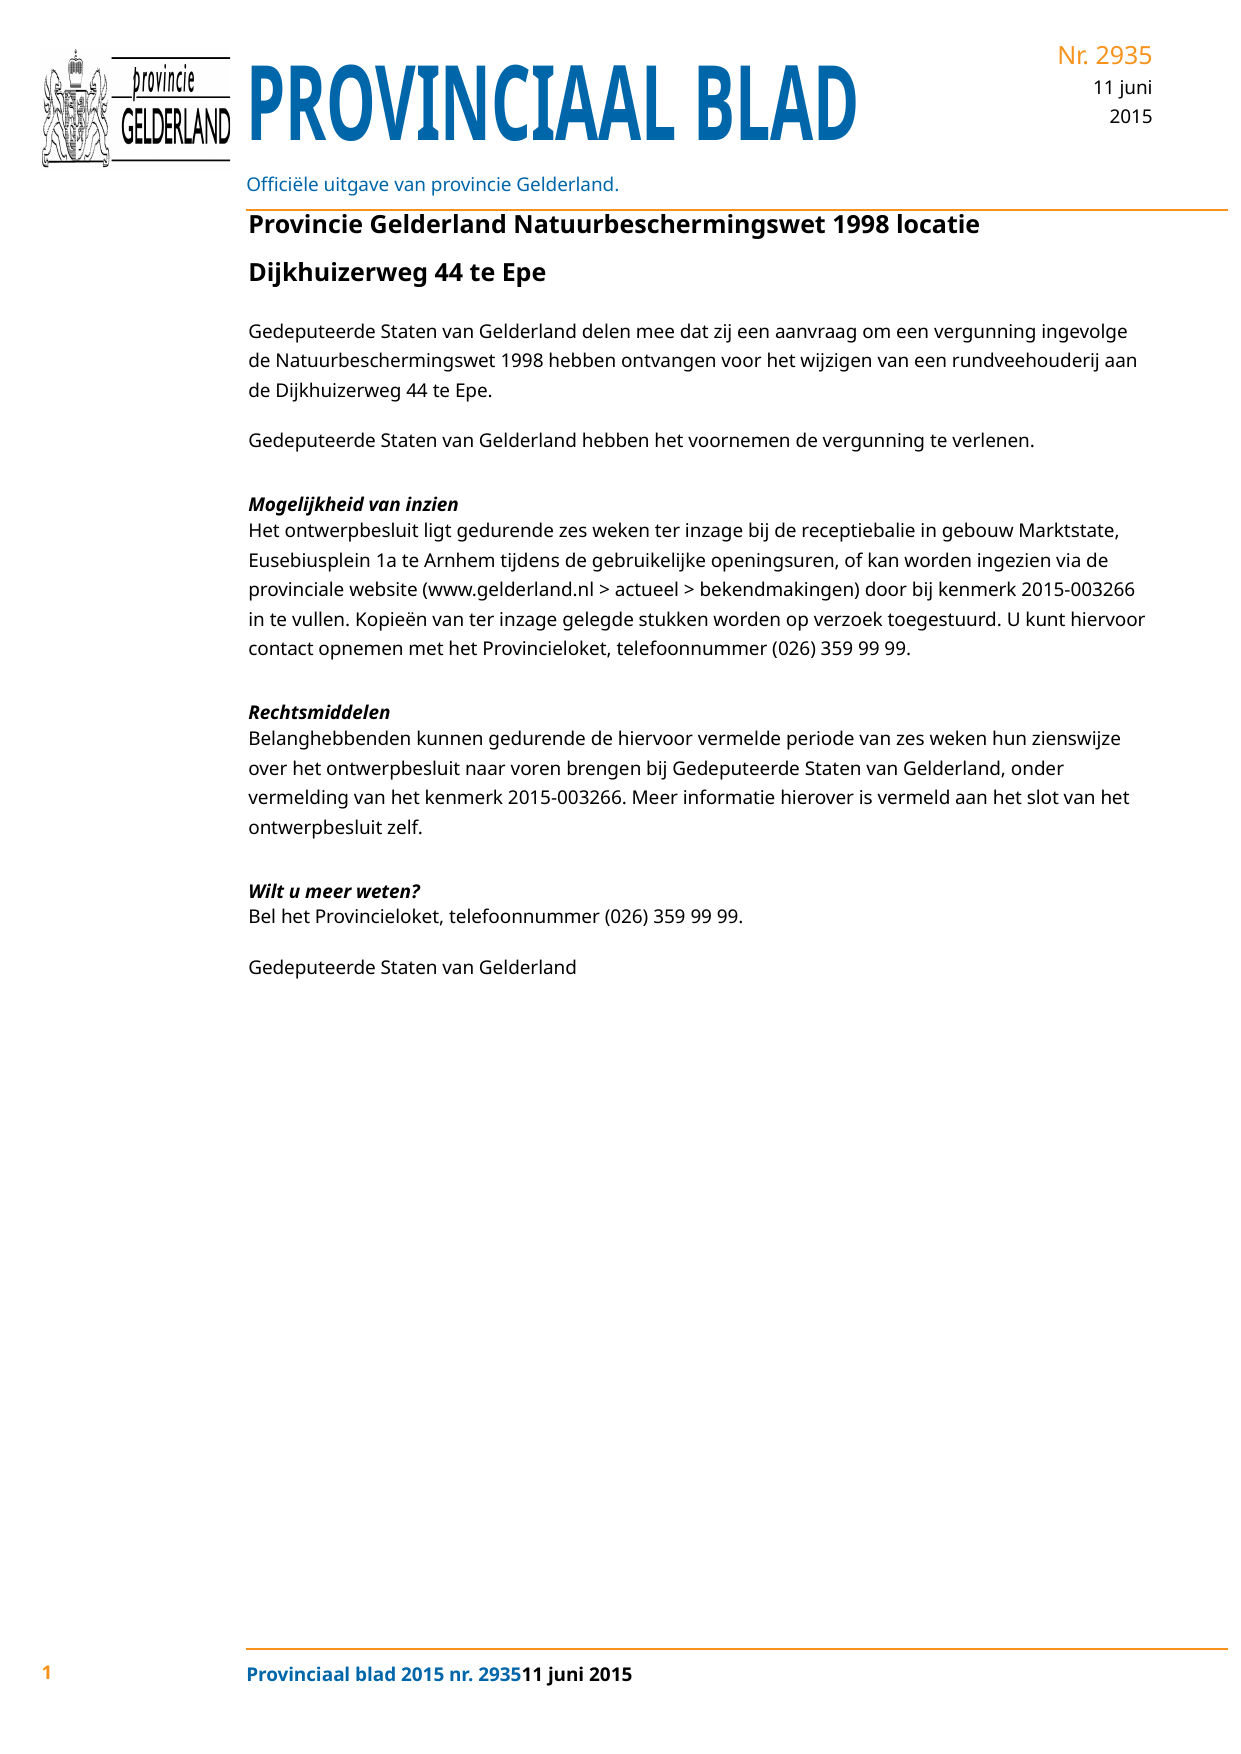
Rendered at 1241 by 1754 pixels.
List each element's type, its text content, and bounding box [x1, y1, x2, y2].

text Wilt u meer weten? [248, 878, 1152, 904]
text Mogelijkheid van inzien [248, 491, 1152, 517]
picture [41, 47, 231, 172]
text Gedeputeerde Staten van Gelderland hebben het voornemen de vergunning te verlenen. [248, 427, 1152, 453]
text Provincie Gelderland Natuurbeschermingswet 1998 locatie Dijkhuizerweg 44 te Epe [248, 211, 1152, 288]
text Rechtsmiddelen [248, 699, 1152, 725]
text Gedeputeerde Staten van Gelderland [248, 954, 1152, 980]
text Belanghebbenden kunnen gedurende de hiervoor vermelde periode van zes weken hun zienswijze over het ontwerpbesluit naar voren brengen bij Gedeputeerde Staten van Gelderland, onder vermelding van het kenmerk 2015-003266. Meer informatie hierover is vermeld aan het slot van het ontwerpbesluit zelf. [248, 725, 1152, 840]
text Gedeputeerde Staten van Gelderland delen mee dat zij een aanvraag om een vergunning ingevolge de Natuurbeschermingswet 1998 hebben ontvangen voor het wijzigen van een rundveehouderij aan de Dijkhuizerweg 44 te Epe. [248, 318, 1152, 403]
text Bel het Provincieloket, telefoonnummer (026) 359 99 99. [248, 904, 1152, 929]
text Het ontwerpbesluit ligt gedurende zes weken ter inzage bij de receptiebalie in gebouw Marktstate, Eusebiusplein 1a te Arnhem tijdens de gebruikelijke openingsuren, of kan worden ingezien via de provinciale website (www.gelderland.nl > actueel > bekendmakingen) door bij kenmerk 2015-003266 in te vullen. Kopieën van ter inzage gelegde stukken worden op verzoek toegestuurd. U kunt hiervoor contact opnemen met het Provincieloket, telefoonnummer (026) 359 99 99. [248, 517, 1152, 661]
